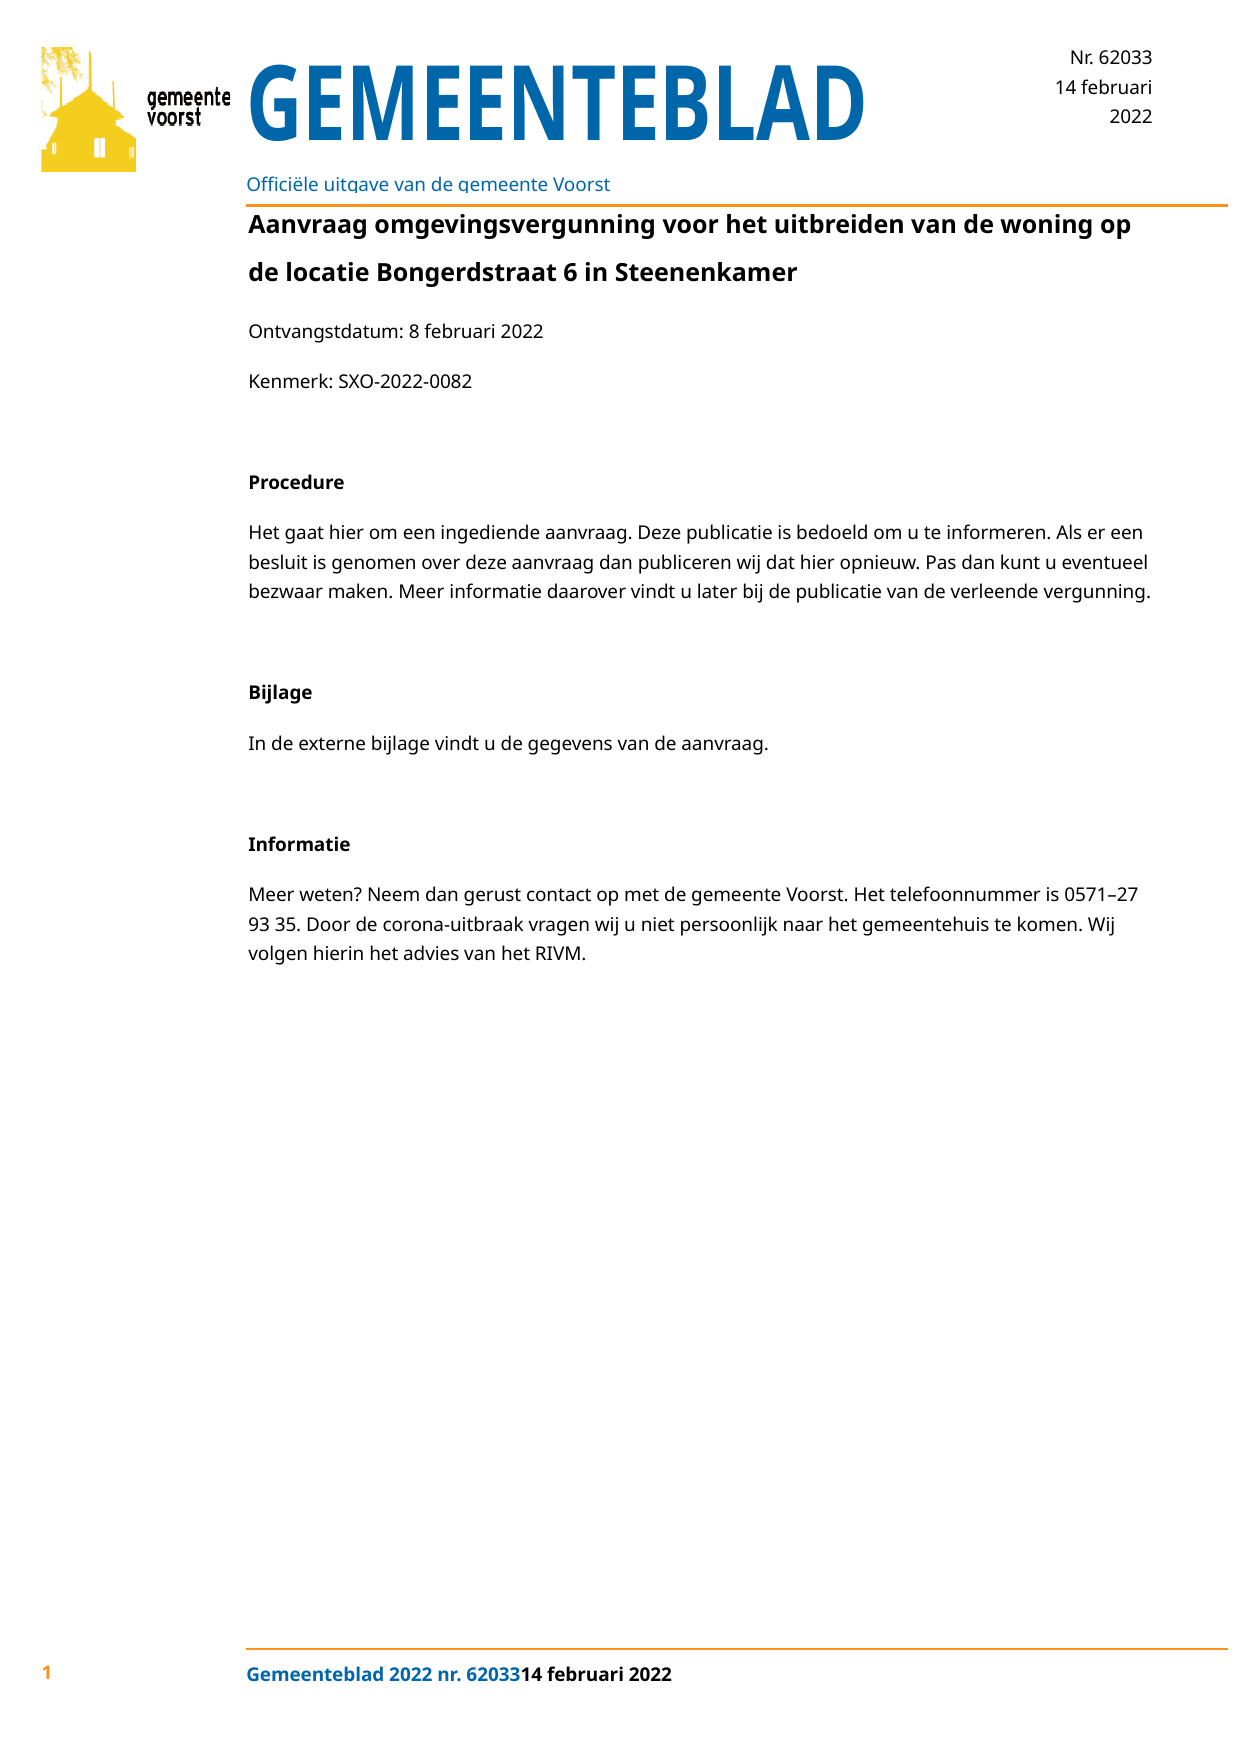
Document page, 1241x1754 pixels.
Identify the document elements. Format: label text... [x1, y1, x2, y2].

text Informatie [248, 831, 1152, 857]
text Procedure [248, 469, 1152, 495]
text In de externe bijlage vindt u de gegevens van de aanvraag. [248, 730, 1152, 756]
picture [41, 47, 231, 172]
text Bijlage [248, 679, 1152, 705]
text Aanvraag omgevingsvergunning voor het uitbreiden van de woning op de locatie Bongerdstraat 6 in Steenenkamer [248, 207, 1152, 288]
text Het gaat hier om een ingediende aanvraag. Deze publicatie is bedoeld om u te informeren. Als er een besluit is genomen over deze aanvraag dan publiceren wij dat hier opnieuw. Pas dan kunt u eventueel bezwaar maken. Meer informatie daarover vindt u later bij de publicatie van de verleende vergunning. [248, 519, 1152, 604]
text Kenmerk: SXO-2022-0082 [248, 368, 1152, 394]
text Meer weten? Neem dan gerust contact op met de gemeente Voorst. Het telefoonnummer is 0571–27 93 35. Door de corona-uitbraak vragen wij u niet persoonlijk naar het gemeentehuis te komen. Wij volgen hierin het advies van het RIVM. [248, 881, 1152, 966]
text Ontvangstdatum: 8 februari 2022 [248, 318, 1152, 344]
